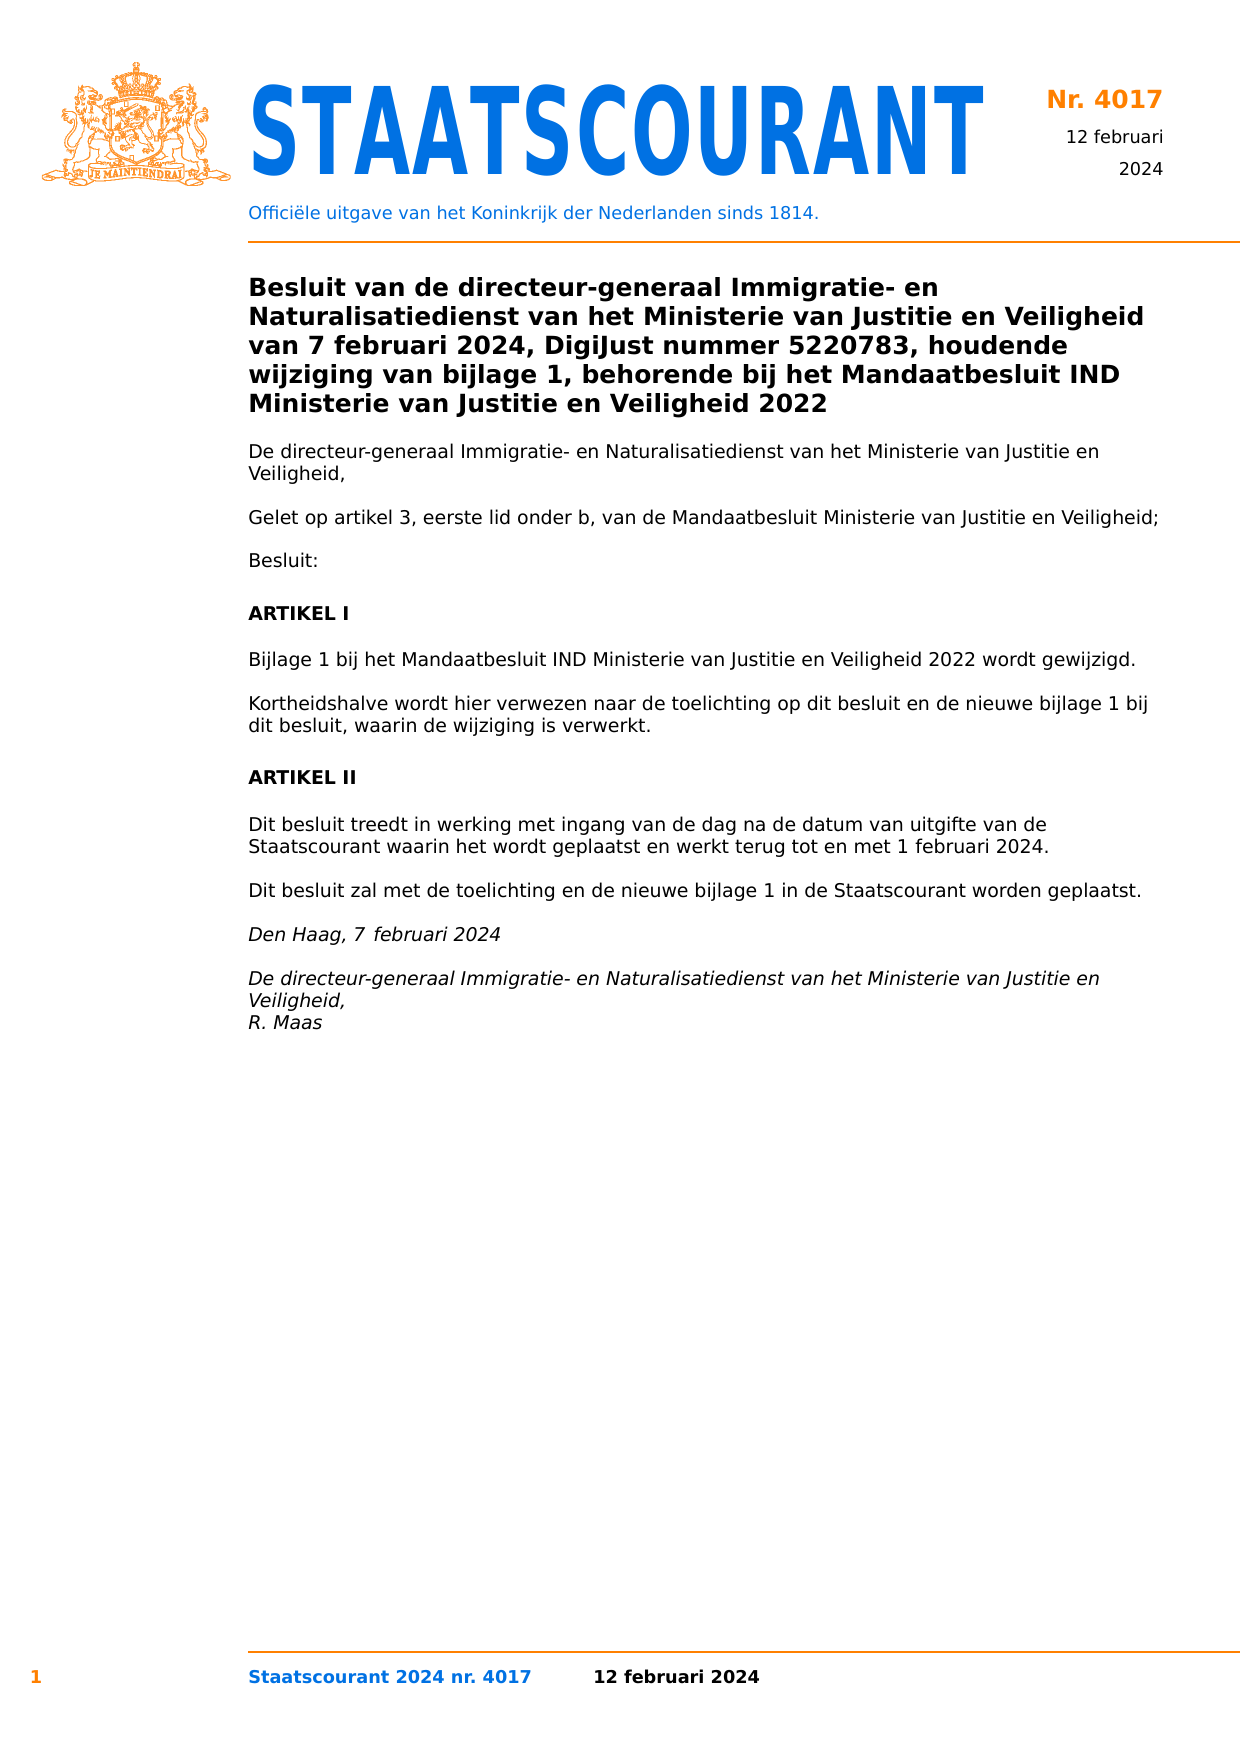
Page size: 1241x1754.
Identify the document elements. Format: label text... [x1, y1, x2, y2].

text Dit besluit treedt in werking met ingang van de dag na de datum van uitgifte van de Staatscourant waarin het wordt geplaatst en werkt terug tot en met 1 februari 2024. [248, 814, 1163, 858]
subtitle ARTIKEL I [248, 602, 1163, 624]
text Kortheidshalve wordt hier verwezen naar de toelichting op dit besluit en de nieuwe bijlage 1 bij dit besluit, waarin de wijziging is verwerkt. [248, 693, 1163, 737]
text De directeur-generaal Immigratie- en Naturalisatiedienst van het Ministerie van Justitie en Veiligheid, [248, 441, 1163, 485]
text Dit besluit zal met de toelichting en de nieuwe bijlage 1 in de Staatscourant worden geplaatst. [248, 880, 1163, 902]
text Den Haag, 7 februari 2024 [248, 924, 1163, 946]
text De directeur-generaal Immigratie- en Naturalisatiedienst van het Ministerie van Justitie en Veiligheid, R. Maas [248, 968, 1163, 1034]
picture [41, 62, 231, 186]
subtitle ARTIKEL II [248, 767, 1163, 789]
table_header Nr. 4017 [998, 62, 1240, 121]
text Gelet op artikel 3, eerste lid onder b, van de Mandaatbesluit Ministerie van Justitie en Veiligheid; [248, 507, 1163, 528]
table_cell 2024 [998, 153, 1240, 203]
table_header STAATSCOURANT [248, 62, 998, 203]
table_cell 12 februari [998, 121, 1240, 153]
table_cell Officiële uitgave van het Koninkrijk der Nederlanden sinds 1814. [248, 203, 1240, 241]
text Bijlage 1 bij het Mandaatbesluit IND Ministerie van Justitie en Veiligheid 2022 wordt gewijzigd. [248, 649, 1163, 671]
text Besluit: [248, 550, 1163, 572]
subtitle Besluit van de directeur-generaal Immigratie- en Naturalisatiedienst van het Ministerie van Justitie en Veiligheid van 7 februari 2024, DigiJust nummer 5220783, houdende wijziging van bijlage 1, behorende bij het Mandaatbesluit IND Ministerie van Justitie en Veiligheid 2022 [248, 273, 1163, 419]
table_header [25, 62, 248, 241]
